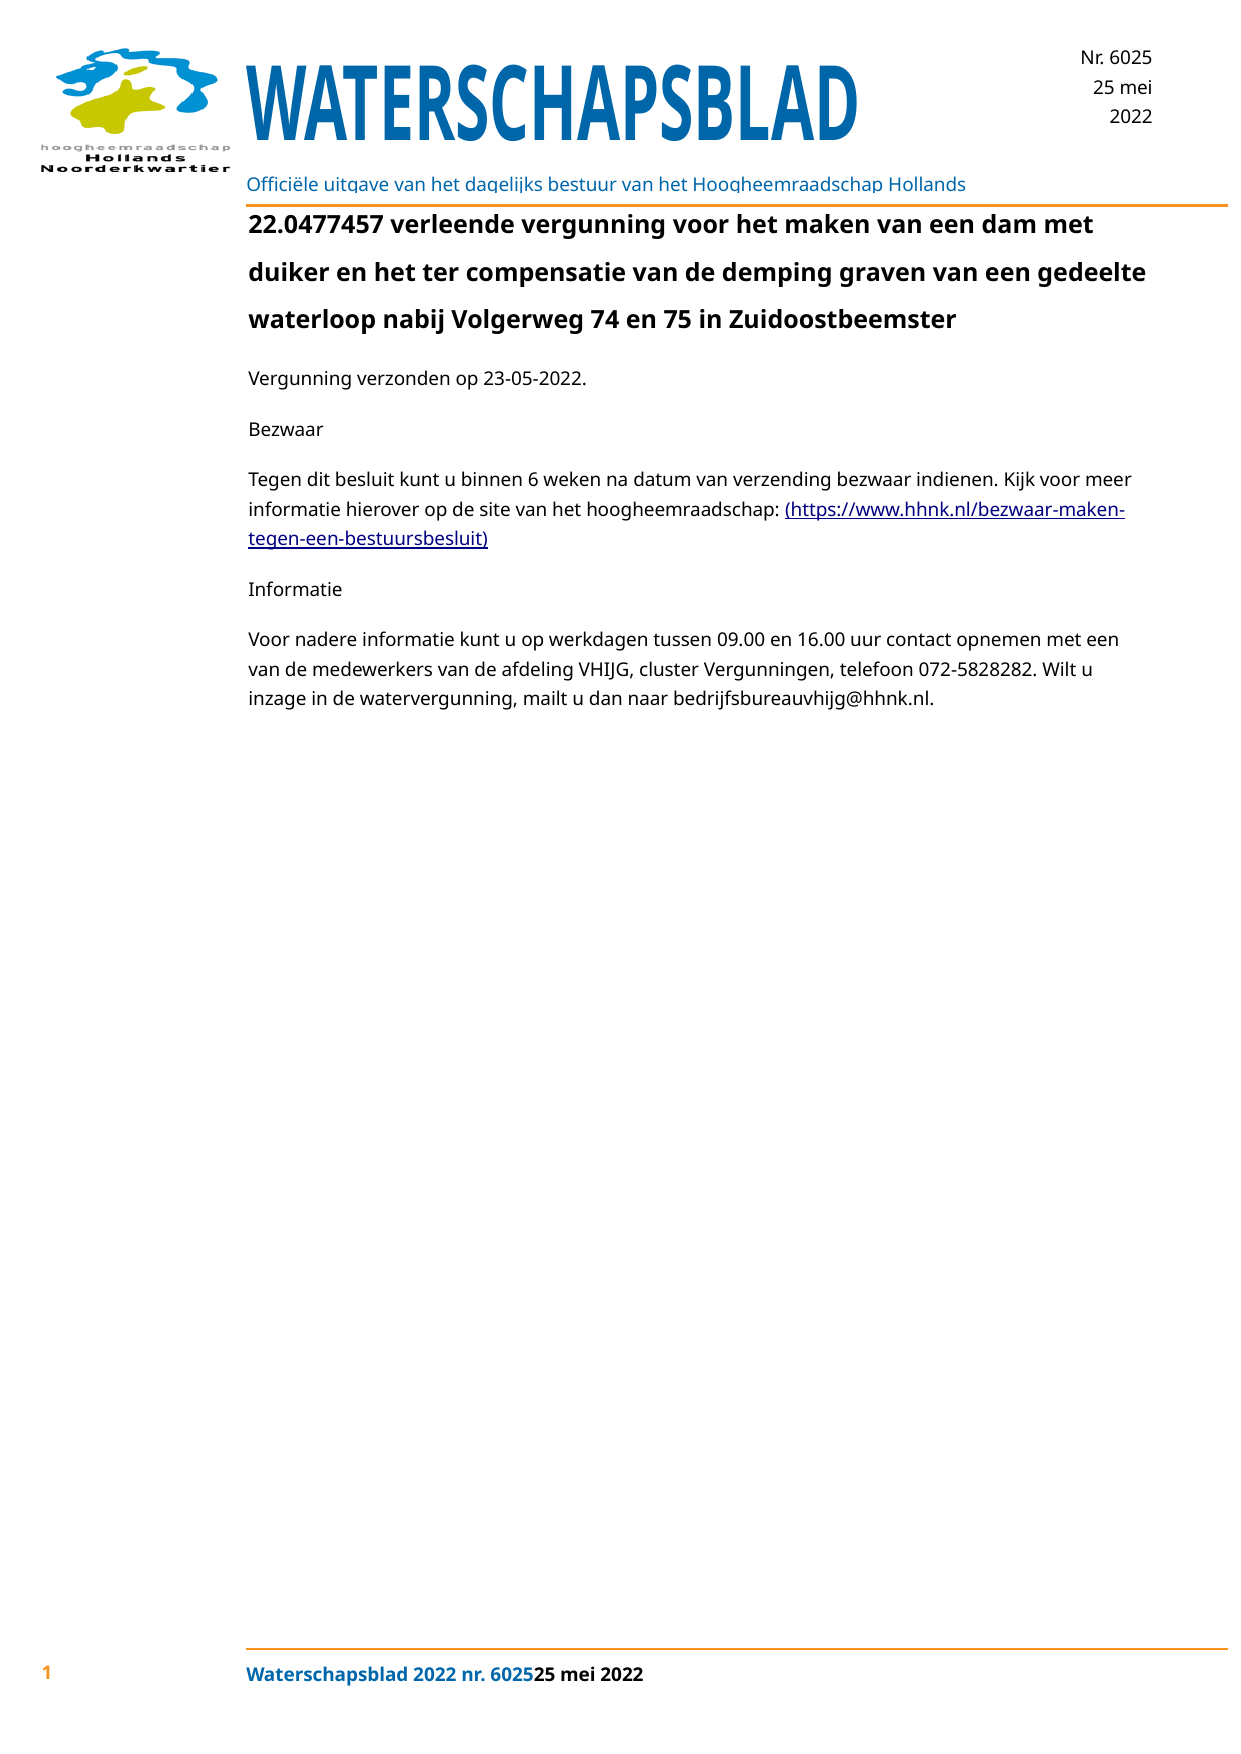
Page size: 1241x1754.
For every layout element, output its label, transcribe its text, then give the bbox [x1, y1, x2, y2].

text 22.0477457 verleende vergunning voor het maken van een dam met duiker en het ter compensatie van de demping graven van een gedeelte waterloop nabij Volgerweg 74 en 75 in Zuidoostbeemster [248, 207, 1152, 336]
text Informatie [248, 576, 1152, 602]
picture [41, 47, 231, 172]
text Tegen dit besluit kunt u binnen 6 weken na datum van verzending bezwaar indienen. Kijk voor meer informatie hierover op de site van het hoogheemraadschap: (https://www.hhnk.nl/bezwaar-maken-tegen-een-bestuursbesluit) [248, 466, 1152, 551]
text Bezwaar [248, 416, 1152, 442]
text Voor nadere informatie kunt u op werkdagen tussen 09.00 en 16.00 uur contact opnemen met een van de medewerkers van de afdeling VHIJG, cluster Vergunningen, telefoon 072-5828282. Wilt u inzage in de watervergunning, mailt u dan naar bedrijfsbureauvhijg@hhnk.nl. [248, 626, 1152, 711]
text Vergunning verzonden op 23-05-2022. [248, 366, 1152, 391]
